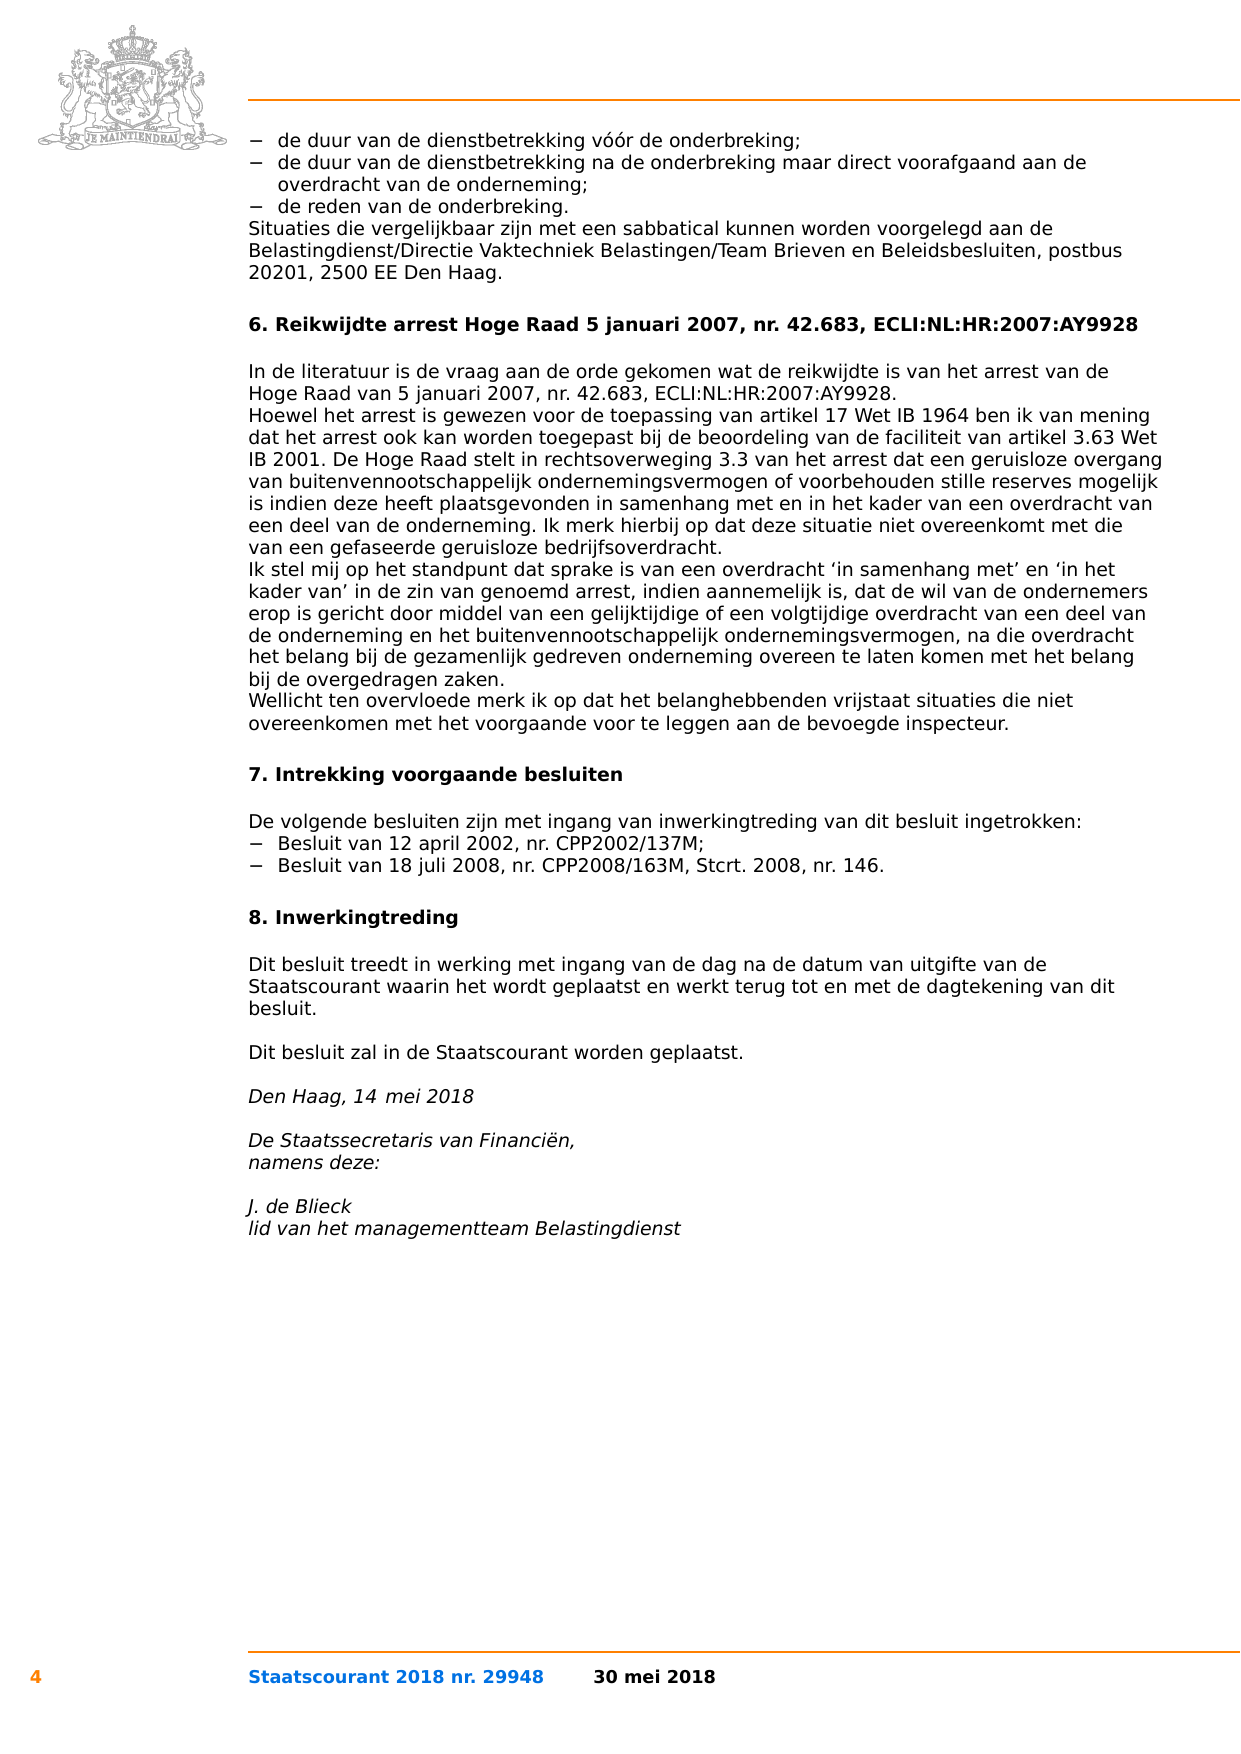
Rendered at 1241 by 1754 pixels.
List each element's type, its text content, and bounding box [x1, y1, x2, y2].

subtitle 6. Reikwijdte arrest Hoge Raad 5 januari 2007, nr. 42.683, ECLI:NL:HR:2007:AY9928 [248, 314, 1163, 336]
text Wellicht ten overvloede merk ik op dat het belanghebbenden vrijstaat situaties die niet overeenkomen met het voorgaande voor te leggen aan de bevoegde inspecteur. [248, 690, 1163, 734]
text Den Haag, 14 mei 2018 [248, 1086, 1163, 1108]
picture [38, 25, 227, 150]
text Situaties die vergelijkbaar zijn met een sabbatical kunnen worden voorgelegd aan de Belastingdienst/Directie Vaktechniek Belastingen/Team Brieven en Beleidsbesluiten, postbus 20201, 2500 EE Den Haag. [248, 218, 1163, 284]
text − Besluit van 12 april 2002, nr. CPP2002/137M; [248, 833, 1163, 855]
text Dit besluit treedt in werking met ingang van de dag na de datum van uitgifte van de Staatscourant waarin het wordt geplaatst en werkt terug tot en met de dagtekening van dit besluit. [248, 954, 1163, 1020]
text De volgende besluiten zijn met ingang van inwerkingtreding van dit besluit ingetrokken: [248, 811, 1163, 833]
text − de reden van de onderbreking. [248, 196, 1163, 218]
text Dit besluit zal in de Staatscourant worden geplaatst. [248, 1042, 1163, 1064]
text In de literatuur is de vraag aan de orde gekomen wat de reikwijdte is van het arrest van de Hoge Raad van 5 januari 2007, nr. 42.683, ECLI:NL:HR:2007:AY9928. [248, 361, 1163, 405]
text − de duur van de dienstbetrekking vóór de onderbreking; [248, 130, 1163, 152]
text De Staatssecretaris van Financiën, namens deze: J. de Blieck lid van het managementteam Belastingdienst [248, 1130, 1163, 1240]
text Hoewel het arrest is gewezen voor de toepassing van artikel 17 Wet IB 1964 ben ik van mening dat het arrest ook kan worden toegepast bij de beoordeling van de faciliteit van artikel 3.63 Wet IB 2001. De Hoge Raad stelt in rechtsoverweging 3.3 van het arrest dat een geruisloze overgang van buitenvennootschappelijk ondernemingsvermogen of voorbehouden stille reserves mogelijk is indien deze heeft plaatsgevonden in samenhang met en in het kader van een overdracht van een deel van de onderneming. Ik merk hierbij op dat deze situatie niet overeenkomt met die van een gefaseerde geruisloze bedrijfsoverdracht. [248, 405, 1163, 558]
subtitle 7. Intrekking voorgaande besluiten [248, 764, 1163, 786]
subtitle 8. Inwerkingtreding [248, 907, 1163, 929]
text − Besluit van 18 juli 2008, nr. CPP2008/163M, Stcrt. 2008, nr. 146. [248, 855, 1163, 877]
text Ik stel mij op het standpunt dat sprake is van een overdracht ‘in samenhang met’ en ‘in het kader van’ in de zin van genoemd arrest, indien aannemelijk is, dat de wil van de ondernemers erop is gericht door middel van een gelijktijdige of een volgtijdige overdracht van een deel van de onderneming en het buitenvennootschappelijk ondernemingsvermogen, na die overdracht het belang bij de gezamenlijk gedreven onderneming overeen te laten komen met het belang bij de overgedragen zaken. [248, 558, 1163, 690]
text − de duur van de dienstbetrekking na de onderbreking maar direct voorafgaand aan de overdracht van de onderneming; [248, 152, 1163, 196]
